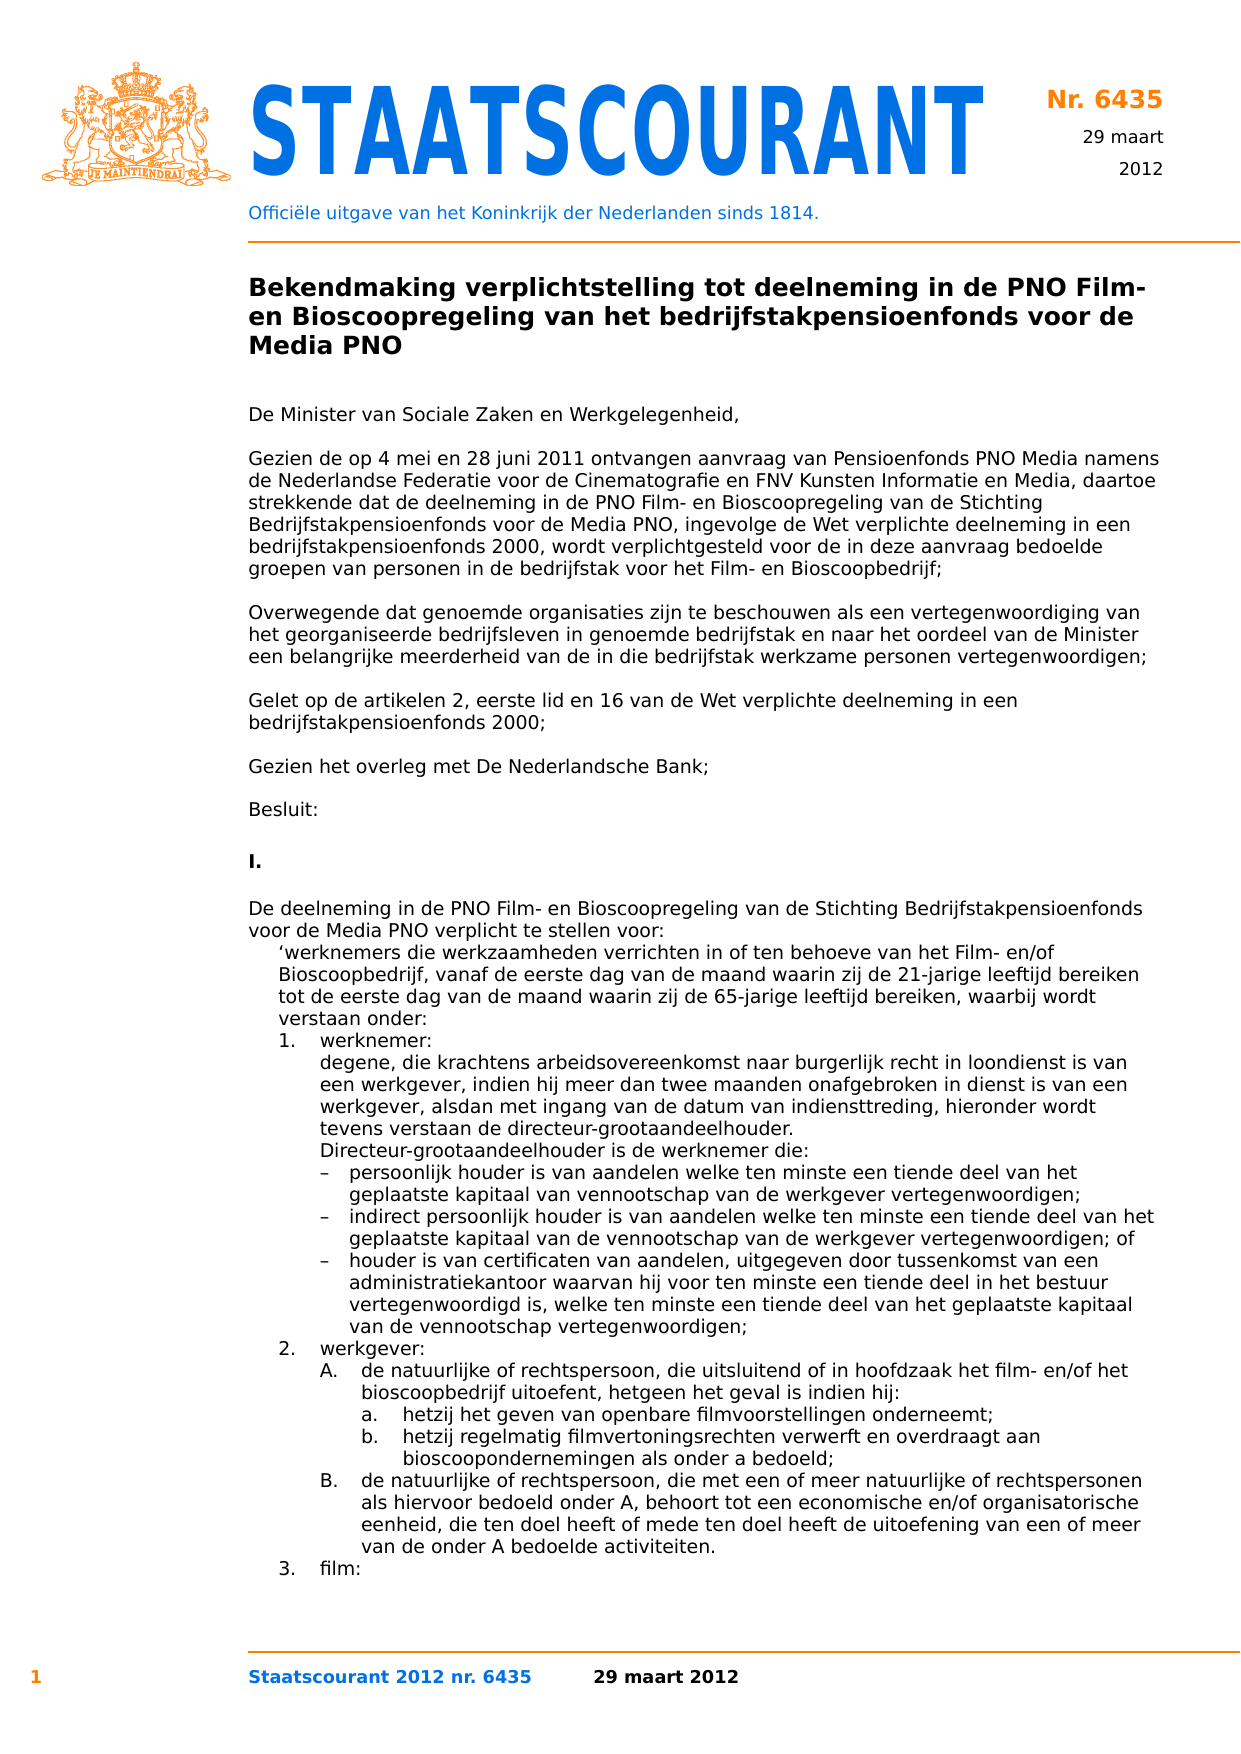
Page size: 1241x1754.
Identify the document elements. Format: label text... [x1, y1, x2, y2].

table_cell 2012 [998, 153, 1240, 203]
text Directeur-grootaandeelhouder is de werknemer die: [319, 1140, 1163, 1162]
table_cell 29 maart [998, 121, 1240, 153]
text – indirect persoonlijk houder is van aandelen welke ten minste een tiende deel van het geplaatste kapitaal van de vennootschap van de werkgever vertegenwoordigen; of [319, 1206, 1163, 1250]
text De deelneming in de PNO Film- en Bioscoopregeling van de Stichting Bedrijfstakpensioenfonds voor de Media PNO verplicht te stellen voor: [248, 898, 1163, 942]
text Besluit: [248, 799, 1163, 821]
text Gezien het overleg met De Nederlandsche Bank; [248, 756, 1163, 777]
table_header Nr. 6435 [998, 62, 1240, 121]
text De Minister van Sociale Zaken en Werkgelegenheid, [248, 404, 1163, 426]
text – persoonlijk houder is van aandelen welke ten minste een tiende deel van het geplaatste kapitaal van vennootschap van de werkgever vertegenwoordigen; [319, 1162, 1163, 1206]
table_header STAATSCOURANT [248, 62, 998, 203]
text a. hetzij het geven van openbare filmvoorstellingen onderneemt; [361, 1404, 1163, 1426]
text 2. werkgever: [278, 1338, 1163, 1360]
text B. de natuurlijke of rechtspersoon, die met een of meer natuurlijke of rechtspersonen als hiervoor bedoeld onder A, behoort tot een economische en/of organisatorische eenheid, die ten doel heeft of mede ten doel heeft de uitoefening van een of meer van de onder A bedoelde activiteiten. [319, 1470, 1163, 1558]
picture [41, 62, 231, 186]
text 3. film: [278, 1558, 1163, 1580]
text Gelet op de artikelen 2, eerste lid en 16 van de Wet verplichte deelneming in een bedrijfstakpensioenfonds 2000; [248, 690, 1163, 734]
text – houder is van certificaten van aandelen, uitgegeven door tussenkomst van een administratiekantoor waarvan hij voor ten minste een tiende deel in het bestuur vertegenwoordigd is, welke ten minste een tiende deel van het geplaatste kapitaal van de vennootschap vertegenwoordigen; [319, 1250, 1163, 1338]
subtitle I. [248, 851, 1163, 873]
table_header [25, 62, 248, 241]
text Overwegende dat genoemde organisaties zijn te beschouwen als een vertegenwoordiging van het georganiseerde bedrijfsleven in genoemde bedrijfstak en naar het oordeel van de Minister een belangrijke meerderheid van de in die bedrijfstak werkzame personen vertegenwoordigen; [248, 602, 1163, 668]
text 1. werknemer: [278, 1030, 1163, 1052]
text A. de natuurlijke of rechtspersoon, die uitsluitend of in hoofdzaak het film- en/of het bioscoopbedrijf uitoefent, hetgeen het geval is indien hij: [319, 1360, 1163, 1404]
text b. hetzij regelmatig filmvertoningsrechten verwerft en overdraagt aan bioscoopondernemingen als onder a bedoeld; [361, 1426, 1163, 1470]
table_cell Officiële uitgave van het Koninkrijk der Nederlanden sinds 1814. [248, 203, 1240, 241]
text Gezien de op 4 mei en 28 juni 2011 ontvangen aanvraag van Pensioenfonds PNO Media namens de Nederlandse Federatie voor de Cinematografie en FNV Kunsten Informatie en Media, daartoe strekkende dat de deelneming in de PNO Film- en Bioscoopregeling van de Stichting Bedrijfstakpensioenfonds voor de Media PNO, ingevolge de Wet verplichte deelneming in een bedrijfstakpensioenfonds 2000, wordt verplichtgesteld voor de in deze aanvraag bedoelde groepen van personen in de bedrijfstak voor het Film- en Bioscoopbedrijf; [248, 448, 1163, 580]
subtitle Bekendmaking verplichtstelling tot deelneming in de PNO Film- en Bioscoopregeling van het bedrijfstakpensioenfonds voor de Media PNO [248, 273, 1163, 361]
text ‘werknemers die werkzaamheden verrichten in of ten behoeve van het Film- en/of Bioscoopbedrijf, vanaf de eerste dag van de maand waarin zij de 21-jarige leeftijd bereiken tot de eerste dag van de maand waarin zij de 65-jarige leeftijd bereiken, waarbij wordt verstaan onder: [278, 942, 1163, 1030]
text degene, die krachtens arbeidsovereenkomst naar burgerlijk recht in loondienst is van een werkgever, indien hij meer dan twee maanden onafgebroken in dienst is van een werkgever, alsdan met ingang van de datum van indiensttreding, hieronder wordt tevens verstaan de directeur-grootaandeelhouder. [319, 1052, 1163, 1140]
